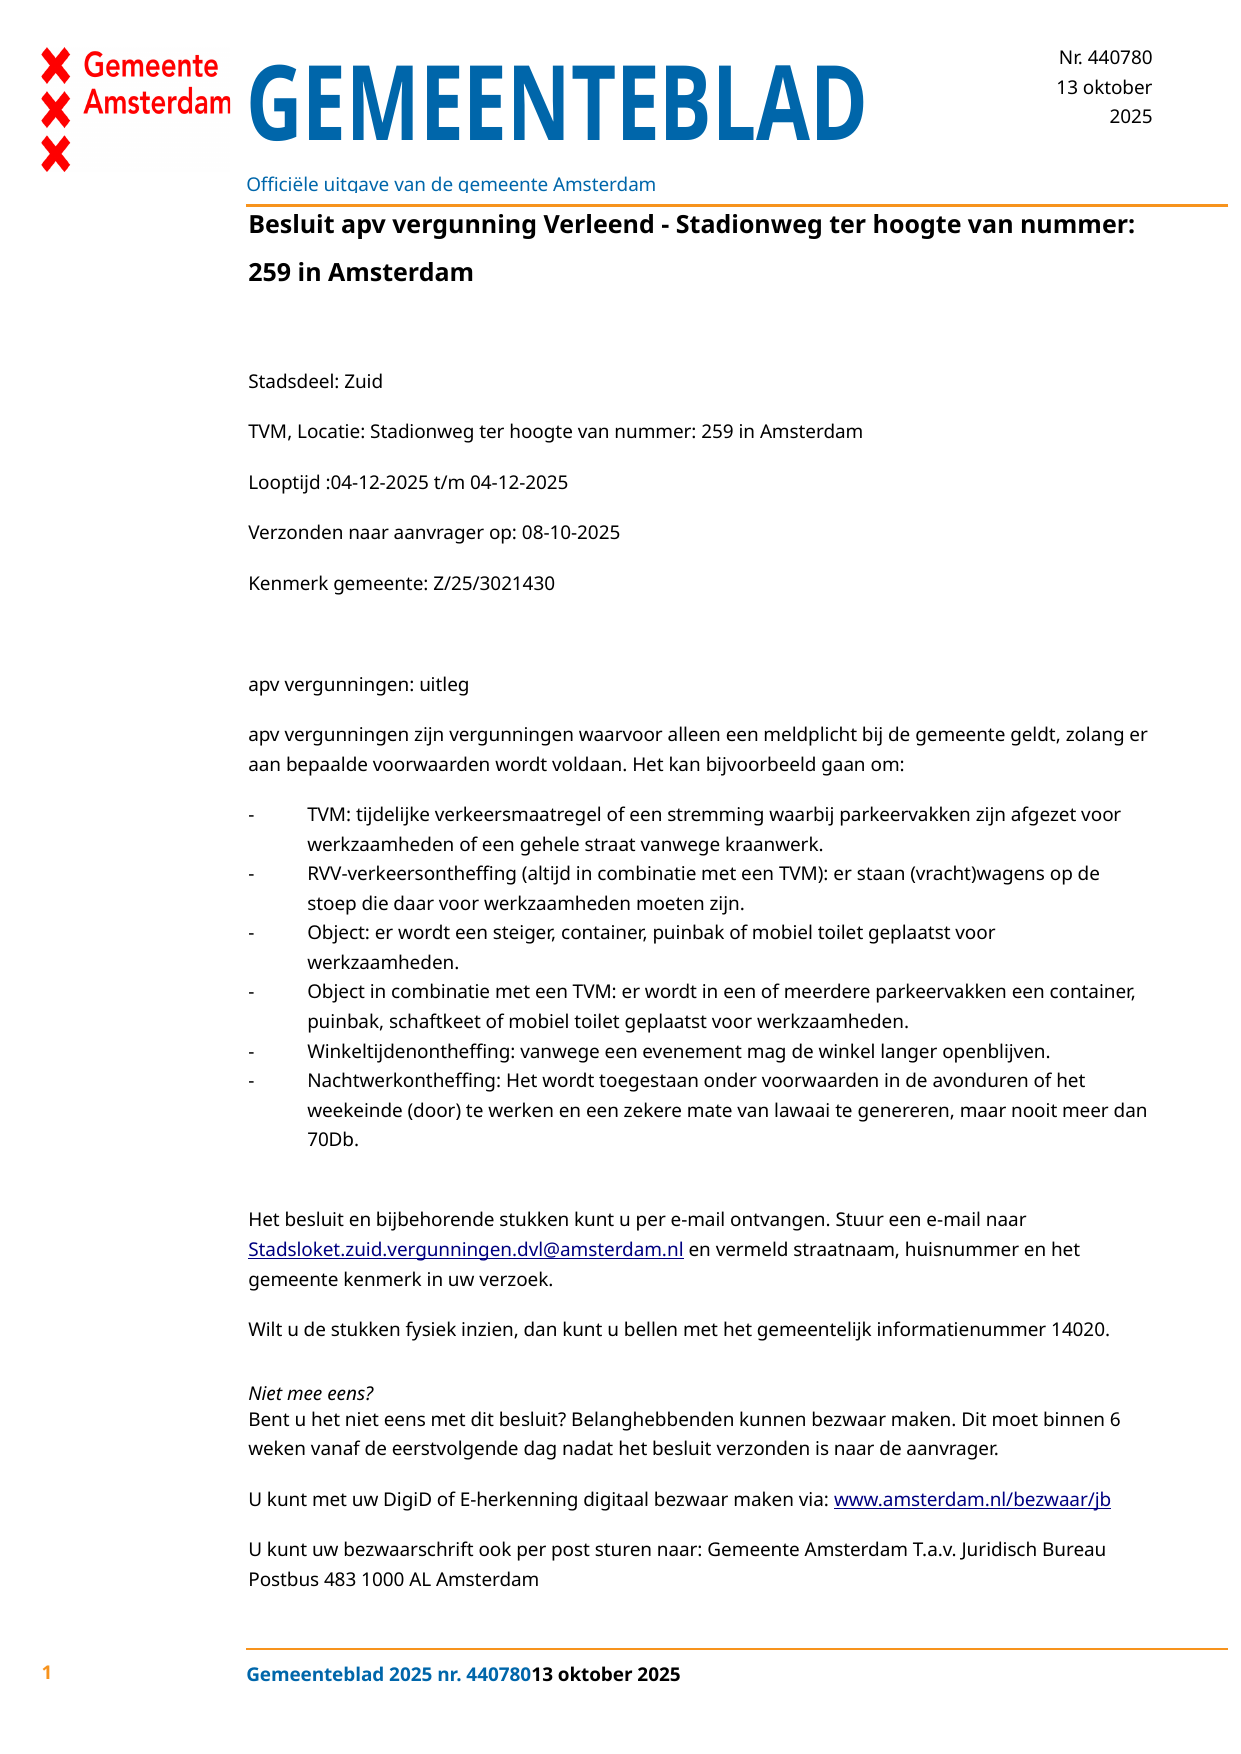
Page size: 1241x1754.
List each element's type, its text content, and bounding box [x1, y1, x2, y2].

list RVV-verkeersontheffing (altijd in combinatie met een TVM): er staan (vracht)wagens op de stoep die daar voor werkzaamheden moeten zijn. [248, 860, 1152, 916]
text Wilt u de stukken fysiek inzien, dan kunt u bellen met het gemeentelijk informatienummer 14020. [248, 1316, 1152, 1342]
text Looptijd :04-12-2025 t/m 04-12-2025 [248, 469, 1152, 495]
text U kunt met uw DigiD of E-herkenning digitaal bezwaar maken via: www.amsterdam.nl/bezwaar/jb [248, 1486, 1152, 1512]
text Kenmerk gemeente: Z/25/3021430 [248, 570, 1152, 596]
picture [41, 47, 231, 172]
text Bent u het niet eens met dit besluit? Belanghebbenden kunnen bezwaar maken. Dit moet binnen 6 weken vanaf de eerstvolgende dag nadat het besluit verzonden is naar de aanvrager. [248, 1406, 1152, 1461]
list Object: er wordt een steiger, container, puinbak of mobiel toilet geplaatst voor werkzaamheden. [248, 919, 1152, 975]
text Stadsdeel: Zuid [248, 368, 1152, 394]
text Besluit apv vergunning Verleend - Stadionweg ter hoogte van nummer: 259 in Amsterdam [248, 207, 1152, 288]
text Verzonden naar aanvrager op: 08-10-2025 [248, 519, 1152, 545]
list TVM: tijdelijke verkeersmaatregel of een stremming waarbij parkeervakken zijn afgezet voor werkzaamheden of een gehele straat vanwege kraanwerk. [248, 801, 1152, 857]
list Winkeltijdenontheffing: vanwege een evenement mag de winkel langer openblijven. [248, 1038, 1152, 1064]
text TVM, Locatie: Stadionweg ter hoogte van nummer: 259 in Amsterdam [248, 419, 1152, 444]
text apv vergunningen: uitleg [248, 671, 1152, 697]
list Object in combinatie met een TVM: er wordt in een of meerdere parkeervakken een container, puinbak, schaftkeet of mobiel toilet geplaatst voor werkzaamheden. [248, 979, 1152, 1034]
text Niet mee eens? [248, 1380, 1152, 1406]
text U kunt uw bezwaarschrift ook per post sturen naar: Gemeente Amsterdam T.a.v. Juridisch Bureau Postbus 483 1000 AL Amsterdam [248, 1536, 1152, 1592]
text Het besluit en bijbehorende stukken kunt u per e-mail ontvangen. Stuur een e-mail naar Stadsloket.zuid.vergunningen.dvl@amsterdam.nl en vermeld straatnaam, huisnummer en het gemeente kenmerk in uw verzoek. [248, 1207, 1152, 1292]
text apv vergunningen zijn vergunningen waarvoor alleen een meldplicht bij de gemeente geldt, zolang er aan bepaalde voorwaarden wordt voldaan. Het kan bijvoorbeeld gaan om: [248, 721, 1152, 777]
list Nachtwerkontheffing: Het wordt toegestaan onder voorwaarden in de avonduren of het weekeinde (door) te werken en een zekere mate van lawaai te genereren, maar nooit meer dan 70Db. [248, 1067, 1152, 1152]
